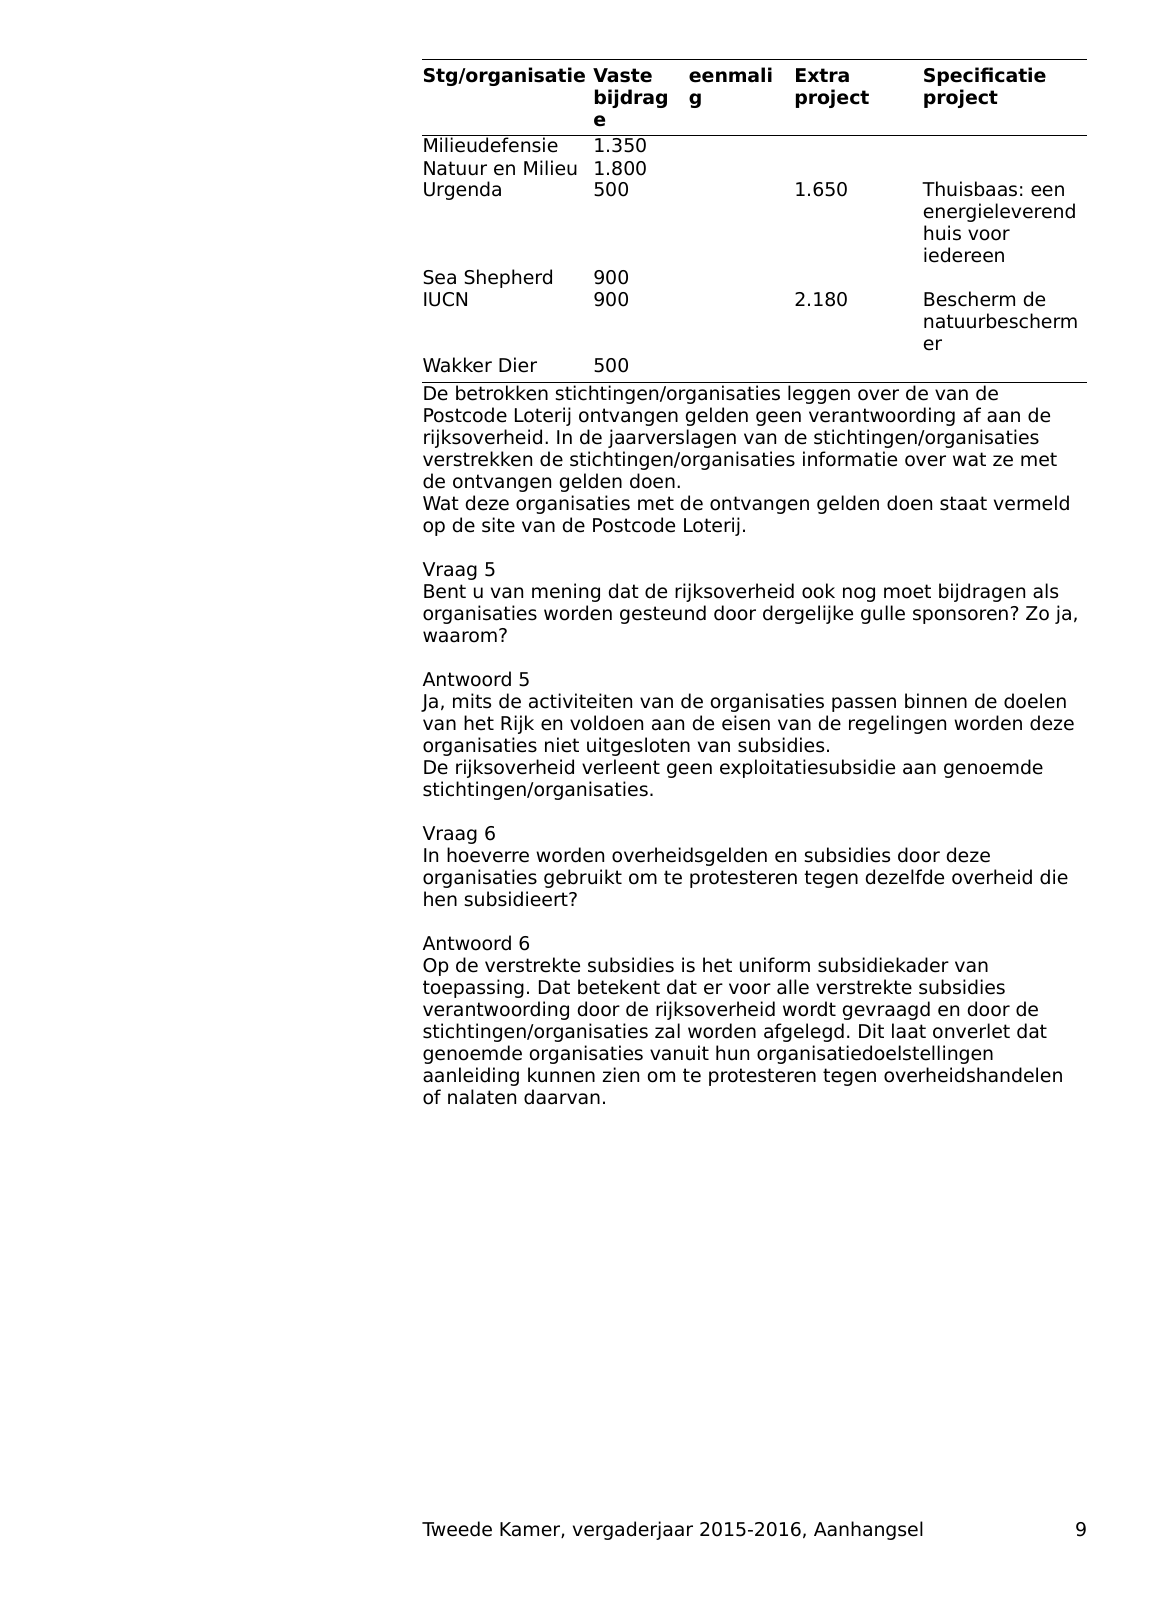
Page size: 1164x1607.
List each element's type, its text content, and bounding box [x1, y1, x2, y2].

table_cell 1.800 [587, 158, 683, 179]
text De betrokken stichtingen/organisaties leggen over de van de Postcode Loterij ontvangen gelden geen verantwoording af aan de rijksoverheid. In de jaarverslagen van de stichtingen/organisaties verstrekken de stichtingen/organisaties informatie over wat ze met de ontvangen gelden doen. [422, 383, 1087, 493]
table_cell [917, 267, 1087, 289]
table_cell Bescherm de natuurbeschermer [917, 289, 1087, 355]
table_cell [788, 158, 917, 179]
table_cell Wakker Dier [422, 355, 587, 382]
text In hoeverre worden overheidsgelden en subsidies door deze organisaties gebruikt om te protesteren tegen dezelfde overheid die hen subsidieert? [422, 845, 1087, 911]
table_cell 2.180 [788, 289, 917, 355]
text De rijksoverheid verleent geen exploitatiesubsidie aan genoemde stichtingen/organisaties. [422, 757, 1087, 801]
table_header Extra project [788, 60, 917, 135]
table_cell [788, 355, 917, 382]
table_cell [788, 267, 917, 289]
table_cell Urgenda [422, 179, 587, 267]
table_cell 500 [587, 179, 683, 267]
table_cell [917, 355, 1087, 382]
table_header eenmalig [683, 60, 788, 135]
table_cell [917, 158, 1087, 179]
table_header Vaste bijdrage [587, 60, 683, 135]
table_cell [683, 179, 788, 267]
table_cell 900 [587, 267, 683, 289]
table_cell [683, 267, 788, 289]
table_cell Sea Shepherd [422, 267, 587, 289]
table_header Specificatie project [917, 60, 1087, 135]
table_cell 1.350 [587, 136, 683, 157]
table_cell Milieudefensie [422, 136, 587, 157]
table_cell [683, 355, 788, 382]
table_cell Thuisbaas: een energieleverend huis voor iedereen [917, 179, 1087, 267]
table_cell Natuur en Milieu [422, 158, 587, 179]
text Vraag 5 [422, 559, 1087, 581]
table_cell IUCN [422, 289, 587, 355]
table_cell 900 [587, 289, 683, 355]
text Ja, mits de activiteiten van de organisaties passen binnen de doelen van het Rijk en voldoen aan de eisen van de regelingen worden deze organisaties niet uitgesloten van subsidies. [422, 691, 1087, 757]
text Wat deze organisaties met de ontvangen gelden doen staat vermeld op de site van de Postcode Loterij. [422, 493, 1087, 537]
table_cell [917, 136, 1087, 157]
table_cell 500 [587, 355, 683, 382]
table_cell 1.650 [788, 179, 917, 267]
text Antwoord 6 [422, 933, 1087, 955]
text Op de verstrekte subsidies is het uniform subsidiekader van toepassing. Dat betekent dat er voor alle verstrekte subsidies verantwoording door de rijksoverheid wordt gevraagd en door de stichtingen/organisaties zal worden afgelegd. Dit laat onverlet dat genoemde organisaties vanuit hun organisatiedoelstellingen aanleiding kunnen zien om te protesteren tegen overheidshandelen of nalaten daarvan. [422, 955, 1087, 1109]
table_header Stg/organisatie [422, 60, 587, 135]
table_cell [788, 136, 917, 157]
text Antwoord 5 [422, 669, 1087, 691]
text Vraag 6 [422, 823, 1087, 845]
table_cell [683, 289, 788, 355]
table_cell [683, 158, 788, 179]
text Bent u van mening dat de rijksoverheid ook nog moet bijdragen als organisaties worden gesteund door dergelijke gulle sponsoren? Zo ja, waarom? [422, 581, 1087, 647]
table_cell [683, 136, 788, 157]
